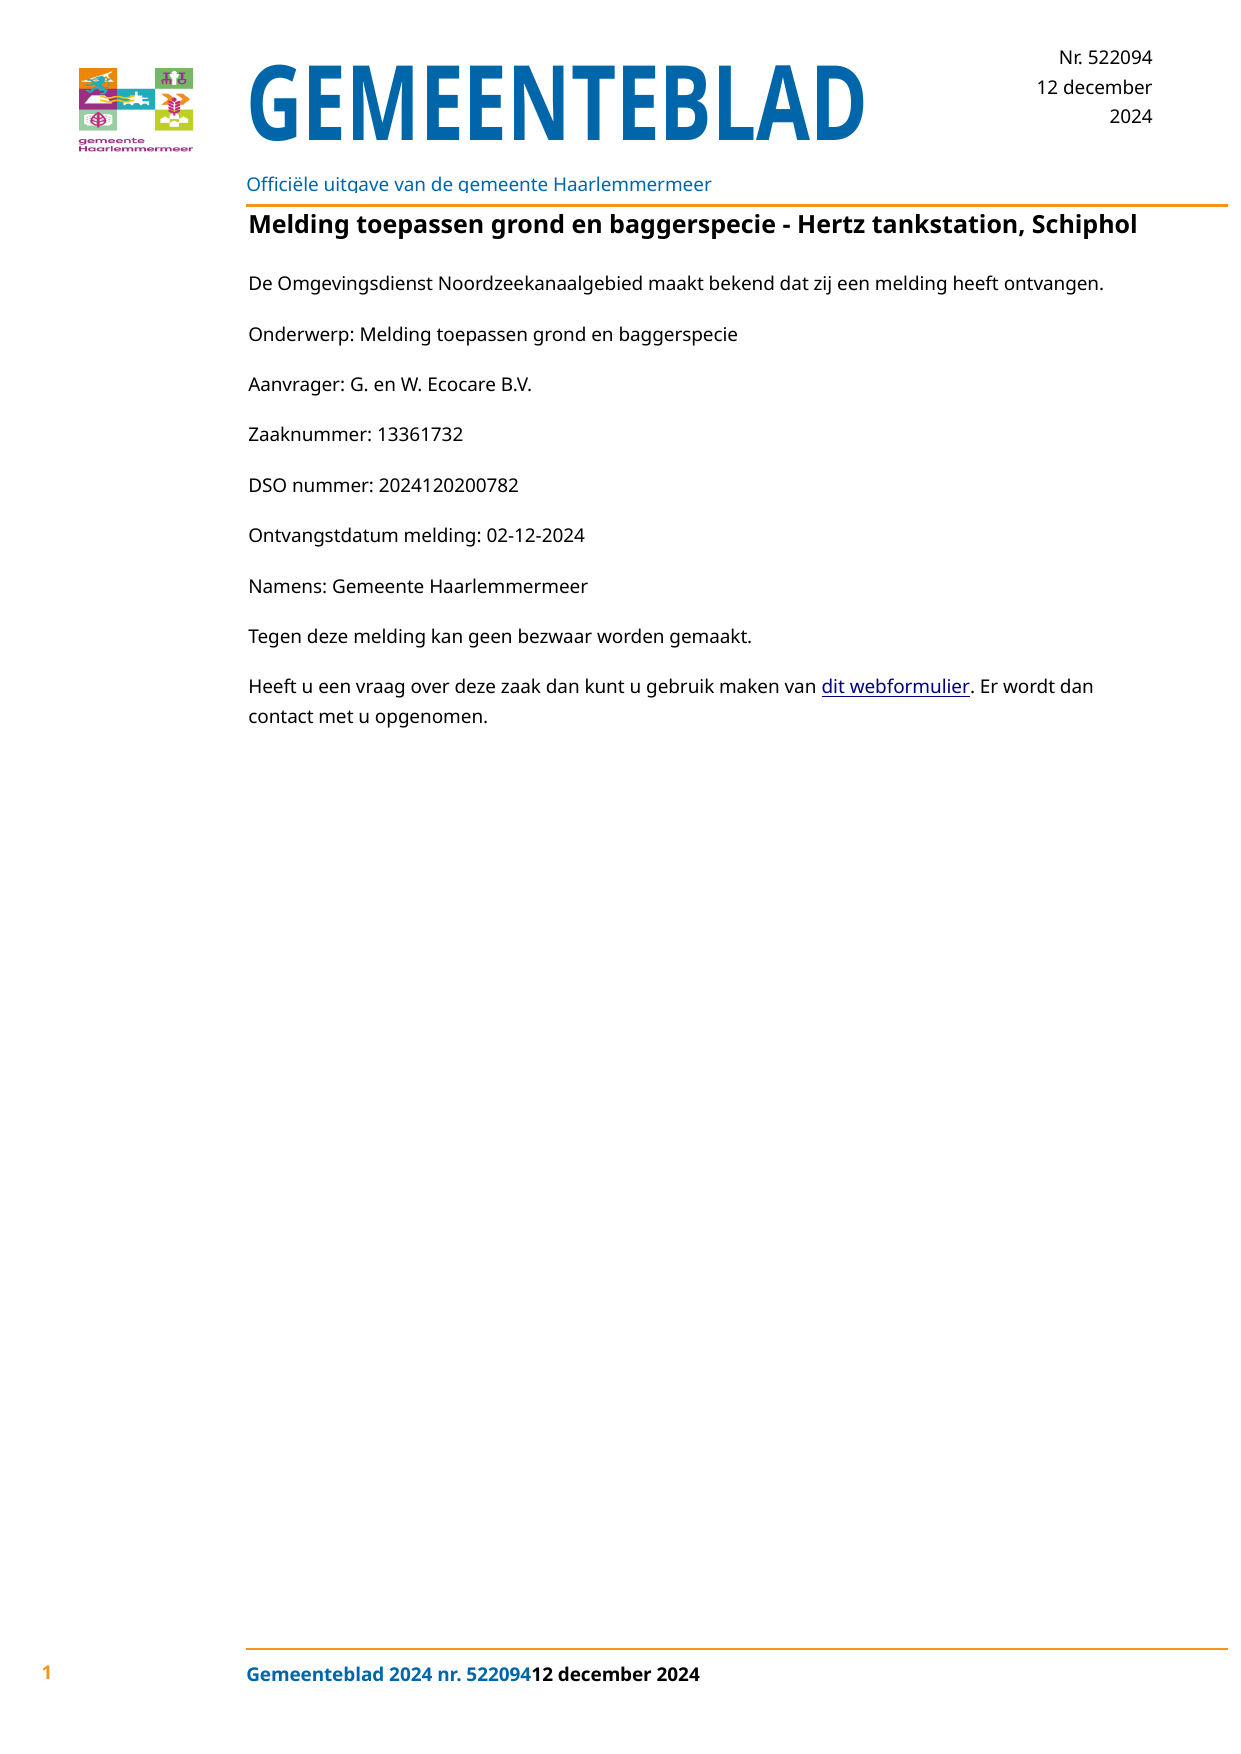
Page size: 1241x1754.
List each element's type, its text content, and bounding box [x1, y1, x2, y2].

text Aanvrager: G. en W. Ecocare B.V. [248, 371, 1152, 397]
text Melding toepassen grond en baggerspecie - Hertz tankstation, Schiphol [248, 207, 1152, 241]
text Onderwerp: Melding toepassen grond en baggerspecie [248, 321, 1152, 346]
text Zaaknummer: 13361732 [248, 422, 1152, 447]
text Namens: Gemeente Haarlemmermeer [248, 573, 1152, 598]
picture [41, 47, 231, 172]
text De Omgevingsdienst Noordzeekanaalgebied maakt bekend dat zij een melding heeft ontvangen. [248, 270, 1152, 296]
text Ontvangstdatum melding: 02-12-2024 [248, 522, 1152, 548]
text DSO nummer: 2024120200782 [248, 472, 1152, 498]
text Heeft u een vraag over deze zaak dan kunt u gebruik maken van dit webformulier. Er wordt dan contact met u opgenomen. [248, 674, 1152, 729]
text Tegen deze melding kan geen bezwaar worden gemaakt. [248, 623, 1152, 649]
